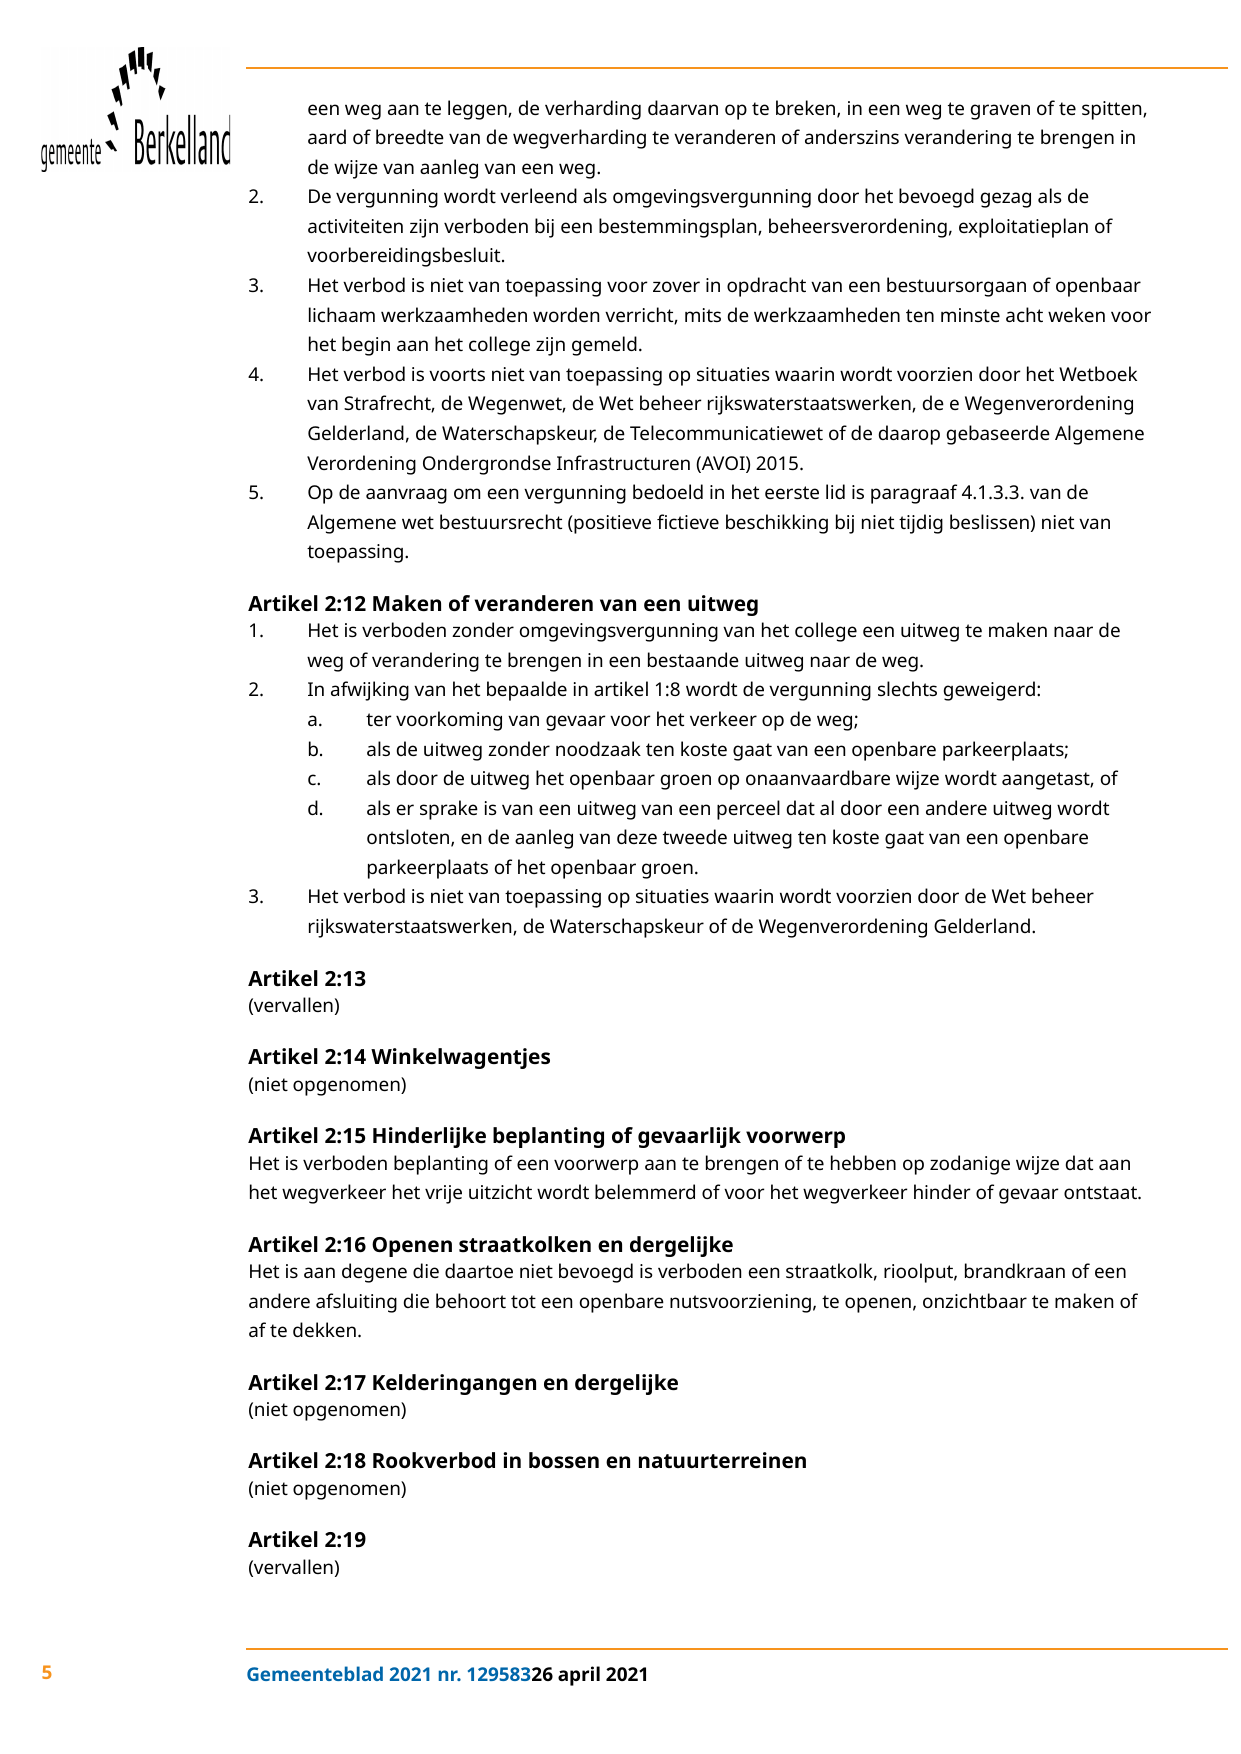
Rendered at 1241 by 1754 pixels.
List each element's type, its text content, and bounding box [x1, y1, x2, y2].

text Artikel 2:14 Winkelwagentjes [248, 1042, 1152, 1071]
text Artikel 2:15 Hinderlijke beplanting of gevaarlijk voorwerp [248, 1121, 1152, 1150]
text (vervallen) [248, 992, 1152, 1018]
text Artikel 2:16 Openen straatkolken en dergelijke [248, 1230, 1152, 1258]
text Artikel 2:13 [248, 964, 1152, 992]
list Het verbod is niet van toepassing voor zover in opdracht van een bestuursorgaan of openbaar lichaam werkzaamheden worden verricht, mits de werkzaamheden ten minste acht weken voor het begin aan het college zijn gemeld. [248, 272, 1152, 357]
list In afwijking van het bepaalde in artikel 1:8 wordt de vergunning slechts geweigerd: [248, 677, 1152, 702]
text Het is aan degene die daartoe niet bevoegd is verboden een straatkolk, rioolput, brandkraan of een andere afsluiting die behoort tot een openbare nutsvoorziening, te openen, onzichtbaar te maken of af te dekken. [248, 1258, 1152, 1343]
list als door de uitweg het openbaar groen op onaanvaardbare wijze wordt aangetast, of [307, 765, 1152, 791]
list Het is verboden zonder omgevingsvergunning van het college een uitweg te maken naar de weg of verandering te brengen in een bestaande uitweg naar de weg. [248, 617, 1152, 673]
list Op de aanvraag om een vergunning bedoeld in het eerste lid is paragraaf 4.1.3.3. van de Algemene wet bestuursrecht (positieve fictieve beschikking bij niet tijdig beslissen) niet van toepassing. [248, 479, 1152, 564]
text Artikel 2:17 Kelderingangen en dergelijke [248, 1368, 1152, 1396]
list als er sprake is van een uitweg van een perceel dat al door een andere uitweg wordt ontsloten, en de aanleg van deze tweede uitweg ten koste gaat van een openbare parkeerplaats of het openbaar groen. [307, 795, 1152, 880]
list De vergunning wordt verleend als omgevingsvergunning door het bevoegd gezag als de activiteiten zijn verboden bij een bestemmingsplan, beheersverordening, exploitatieplan of voorbereidingsbesluit. [248, 183, 1152, 268]
text (vervallen) [248, 1554, 1152, 1580]
list Het verbod is voorts niet van toepassing op situaties waarin wordt voorzien door het Wetboek van Strafrecht, de Wegenwet, de Wet beheer rijkswaterstaatswerken, de e Wegenverordening Gelderland, de Waterschapskeur, de Telecommunicatiewet of de daarop gebaseerde Algemene Verordening Ondergrondse Infrastructuren (AVOI) 2015. [248, 361, 1152, 476]
text (niet opgenomen) [248, 1475, 1152, 1501]
text Artikel 2:18 Rookverbod in bossen en natuurterreinen [248, 1447, 1152, 1475]
list ter voorkoming van gevaar voor het verkeer op de weg; [307, 706, 1152, 732]
text (niet opgenomen) [248, 1396, 1152, 1422]
text (niet opgenomen) [248, 1071, 1152, 1097]
text Artikel 2:12 Maken of veranderen van een uitweg [248, 589, 1152, 617]
picture [41, 47, 231, 172]
text Artikel 2:19 [248, 1526, 1152, 1554]
text Het is verboden beplanting of een voorwerp aan te brengen of te hebben op zodanige wijze dat aan het wegverkeer het vrije uitzicht wordt belemmerd of voor het wegverkeer hinder of gevaar ontstaat. [248, 1150, 1152, 1205]
list Het verbod is niet van toepassing op situaties waarin wordt voorzien door de Wet beheer rijkswaterstaatswerken, de Waterschapskeur of de Wegenverordening Gelderland. [248, 884, 1152, 939]
list een weg aan te leggen, de verharding daarvan op te breken, in een weg te graven of te spitten, aard of breedte van de wegverharding te veranderen of anderszins verandering te brengen in de wijze van aanleg van een weg. [248, 95, 1152, 180]
list als de uitweg zonder noodzaak ten koste gaat van een openbare parkeerplaats; [307, 736, 1152, 761]
